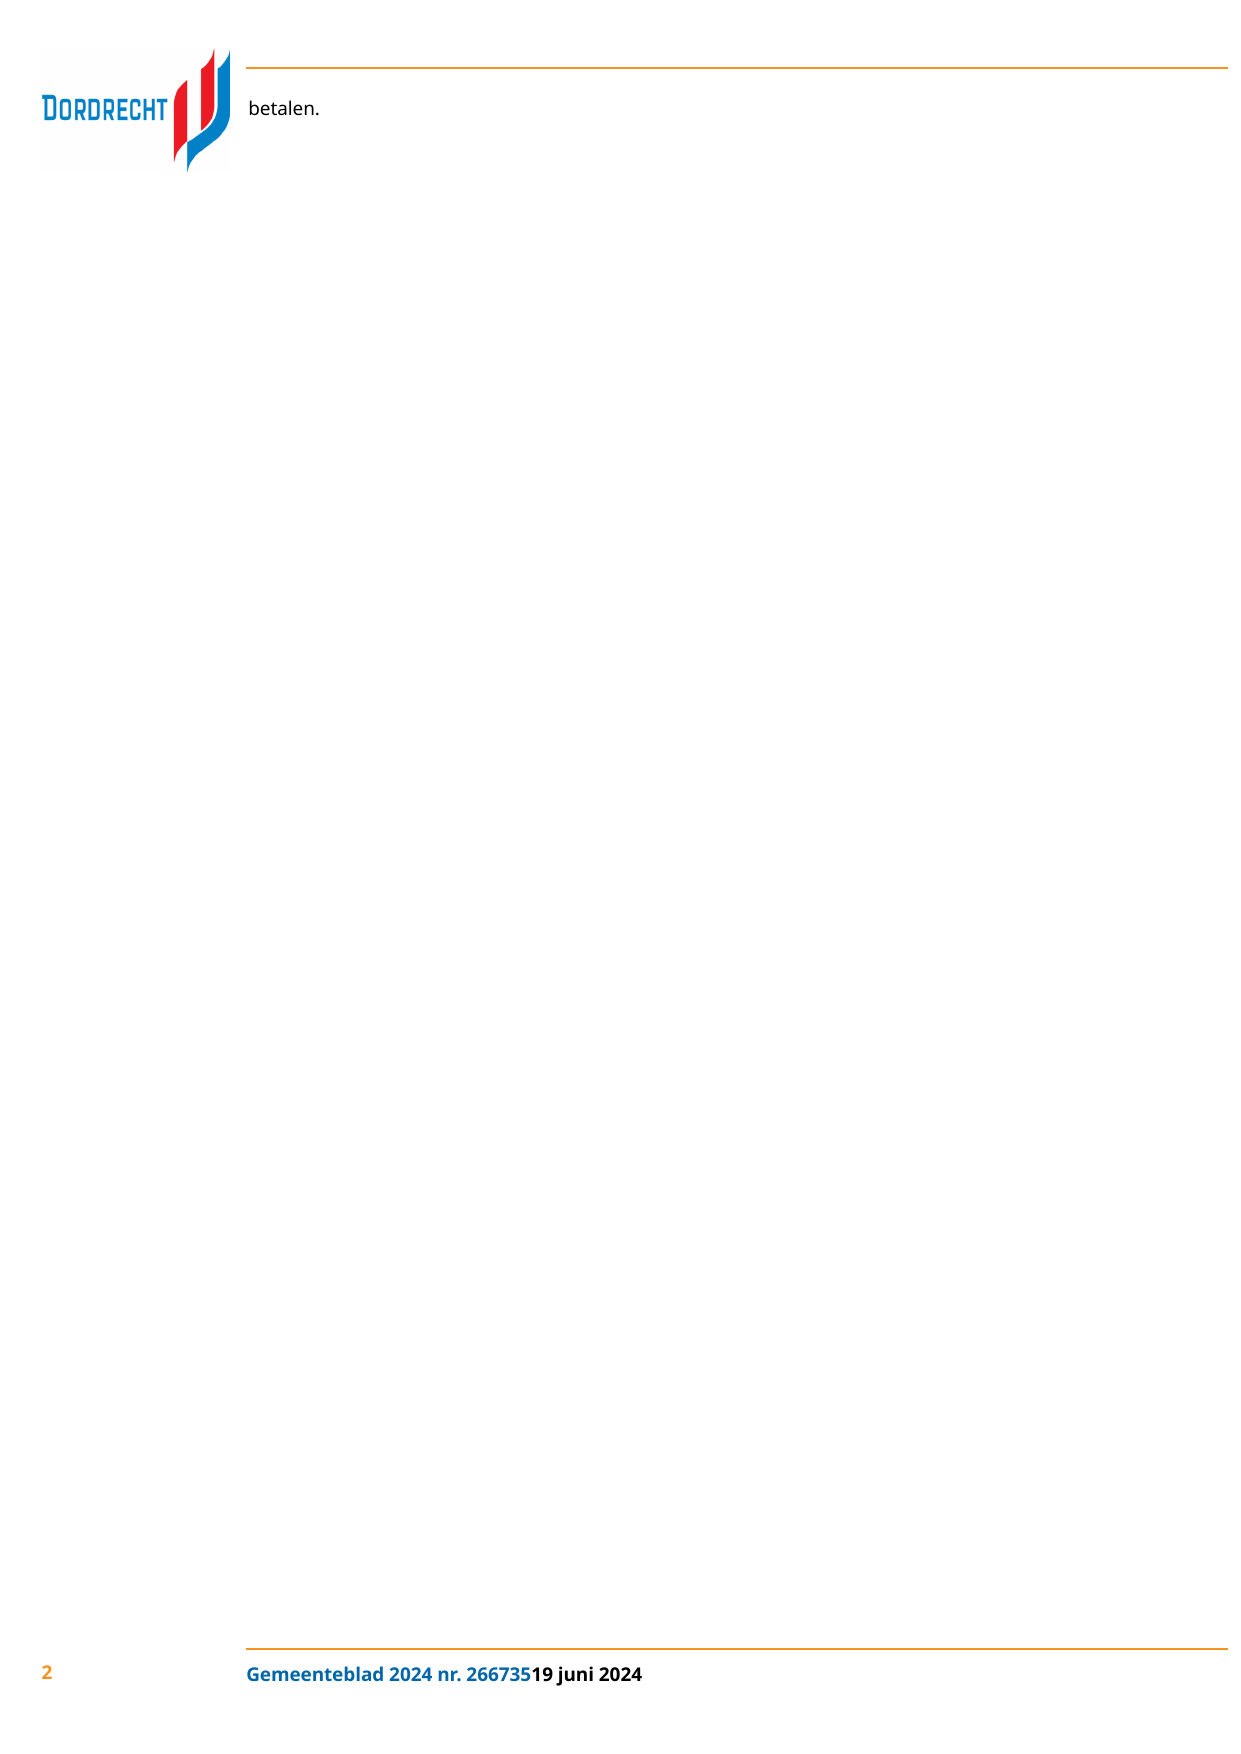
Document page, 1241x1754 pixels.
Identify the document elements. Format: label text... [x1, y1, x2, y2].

picture [41, 47, 231, 172]
text betalen. [248, 95, 1152, 121]
